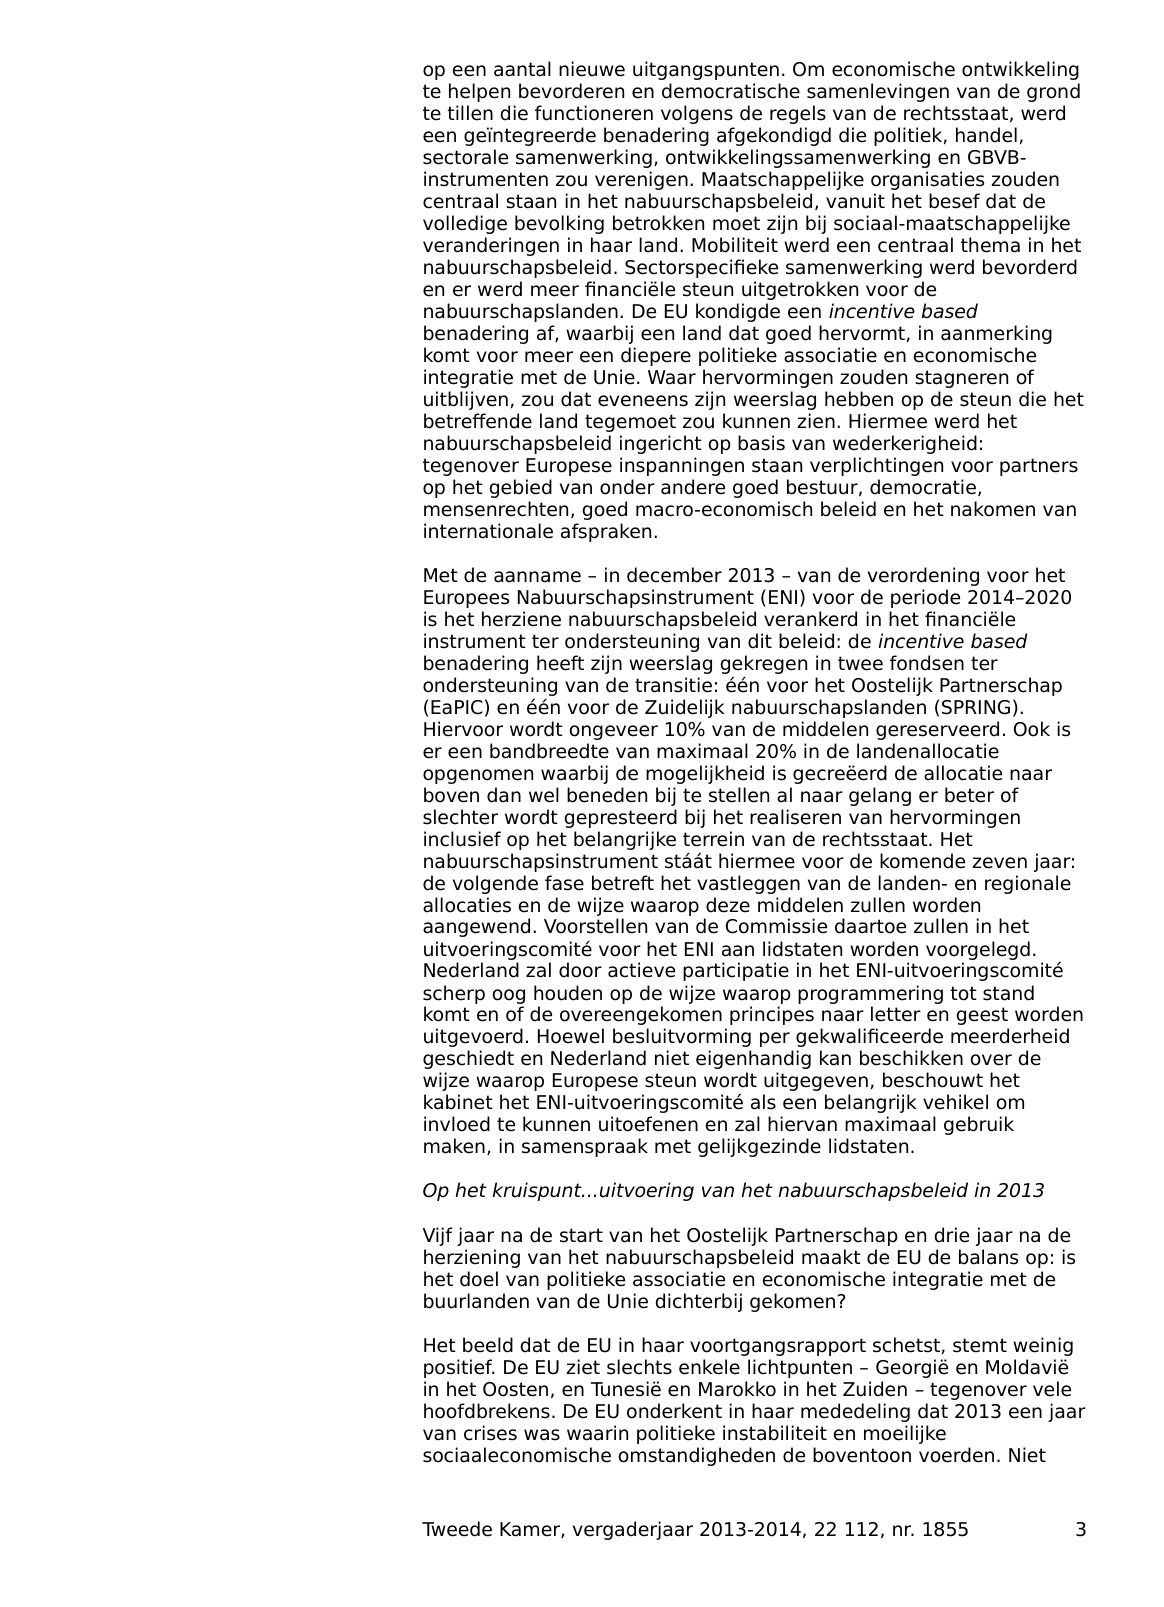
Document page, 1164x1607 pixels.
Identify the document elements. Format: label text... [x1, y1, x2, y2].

text Met de aanname – in december 2013 – van de verordening voor het Europees Nabuurschapsinstrument (ENI) voor de periode 2014–2020 is het herziene nabuurschapsbeleid verankerd in het financiële instrument ter ondersteuning van dit beleid: de incentive based benadering heeft zijn weerslag gekregen in twee fondsen ter ondersteuning van de transitie: één voor het Oostelijk Partnerschap (EaPIC) en één voor de Zuidelijk nabuurschapslanden (SPRING). Hiervoor wordt ongeveer 10% van de middelen gereserveerd. Ook is er een bandbreedte van maximaal 20% in de landenallocatie opgenomen waarbij de mogelijkheid is gecreëerd de allocatie naar boven dan wel beneden bij te stellen al naar gelang er beter of slechter wordt gepresteerd bij het realiseren van hervormingen inclusief op het belangrijke terrein van de rechtsstaat. Het nabuurschapsinstrument stáát hiermee voor de komende zeven jaar: de volgende fase betreft het vastleggen van de landen- en regionale allocaties en de wijze waarop deze middelen zullen worden aangewend. Voorstellen van de Commissie daartoe zullen in het uitvoeringscomité voor het ENI aan lidstaten worden voorgelegd. Nederland zal door actieve participatie in het ENI-uitvoeringscomité scherp oog houden op de wijze waarop programmering tot stand komt en of de overeengekomen principes naar letter en geest worden uitgevoerd. Hoewel besluitvorming per gekwalificeerde meerderheid geschiedt en Nederland niet eigenhandig kan beschikken over de wijze waarop Europese steun wordt uitgegeven, beschouwt het kabinet het ENI-uitvoeringscomité als een belangrijk vehikel om invloed te kunnen uitoefenen en zal hiervan maximaal gebruik maken, in samenspraak met gelijkgezinde lidstaten. [422, 565, 1087, 1158]
text Het beeld dat de EU in haar voortgangsrapport schetst, stemt weinig positief. De EU ziet slechts enkele lichtpunten – Georgië en Moldavië in het Oosten, en Tunesië en Marokko in het Zuiden – tegenover vele hoofdbrekens. De EU onderkent in haar mededeling dat 2013 een jaar van crises was waarin politieke instabiliteit en moeilijke sociaaleconomische omstandigheden de boventoon voerden. Niet [422, 1335, 1087, 1467]
text op een aantal nieuwe uitgangspunten. Om economische ontwikkeling te helpen bevorderen en democratische samenlevingen van de grond te tillen die functioneren volgens de regels van de rechtsstaat, werd een geïntegreerde benadering afgekondigd die politiek, handel, sectorale samenwerking, ontwikkelingssamenwerking en GBVB-instrumenten zou verenigen. Maatschappelijke organisaties zouden centraal staan in het nabuurschapsbeleid, vanuit het besef dat de volledige bevolking betrokken moet zijn bij sociaal-maatschappelijke veranderingen in haar land. Mobiliteit werd een centraal thema in het nabuurschapsbeleid. Sectorspecifieke samenwerking werd bevorderd en er werd meer financiële steun uitgetrokken voor de nabuurschapslanden. De EU kondigde een incentive based benadering af, waarbij een land dat goed hervormt, in aanmerking komt voor meer een diepere politieke associatie en economische integratie met de Unie. Waar hervormingen zouden stagneren of uitblijven, zou dat eveneens zijn weerslag hebben op de steun die het betreffende land tegemoet zou kunnen zien. Hiermee werd het nabuurschapsbeleid ingericht op basis van wederkerigheid: tegenover Europese inspanningen staan verplichtingen voor partners op het gebied van onder andere goed bestuur, democratie, mensenrechten, goed macro-economisch beleid en het nakomen van internationale afspraken. [422, 59, 1087, 543]
subtitle Op het kruispunt...uitvoering van het nabuurschapsbeleid in 2013 [422, 1180, 1087, 1202]
text Vijf jaar na de start van het Oostelijk Partnerschap en drie jaar na de herziening van het nabuurschapsbeleid maakt de EU de balans op: is het doel van politieke associatie en economische integratie met de buurlanden van de Unie dichterbij gekomen? [422, 1224, 1087, 1312]
